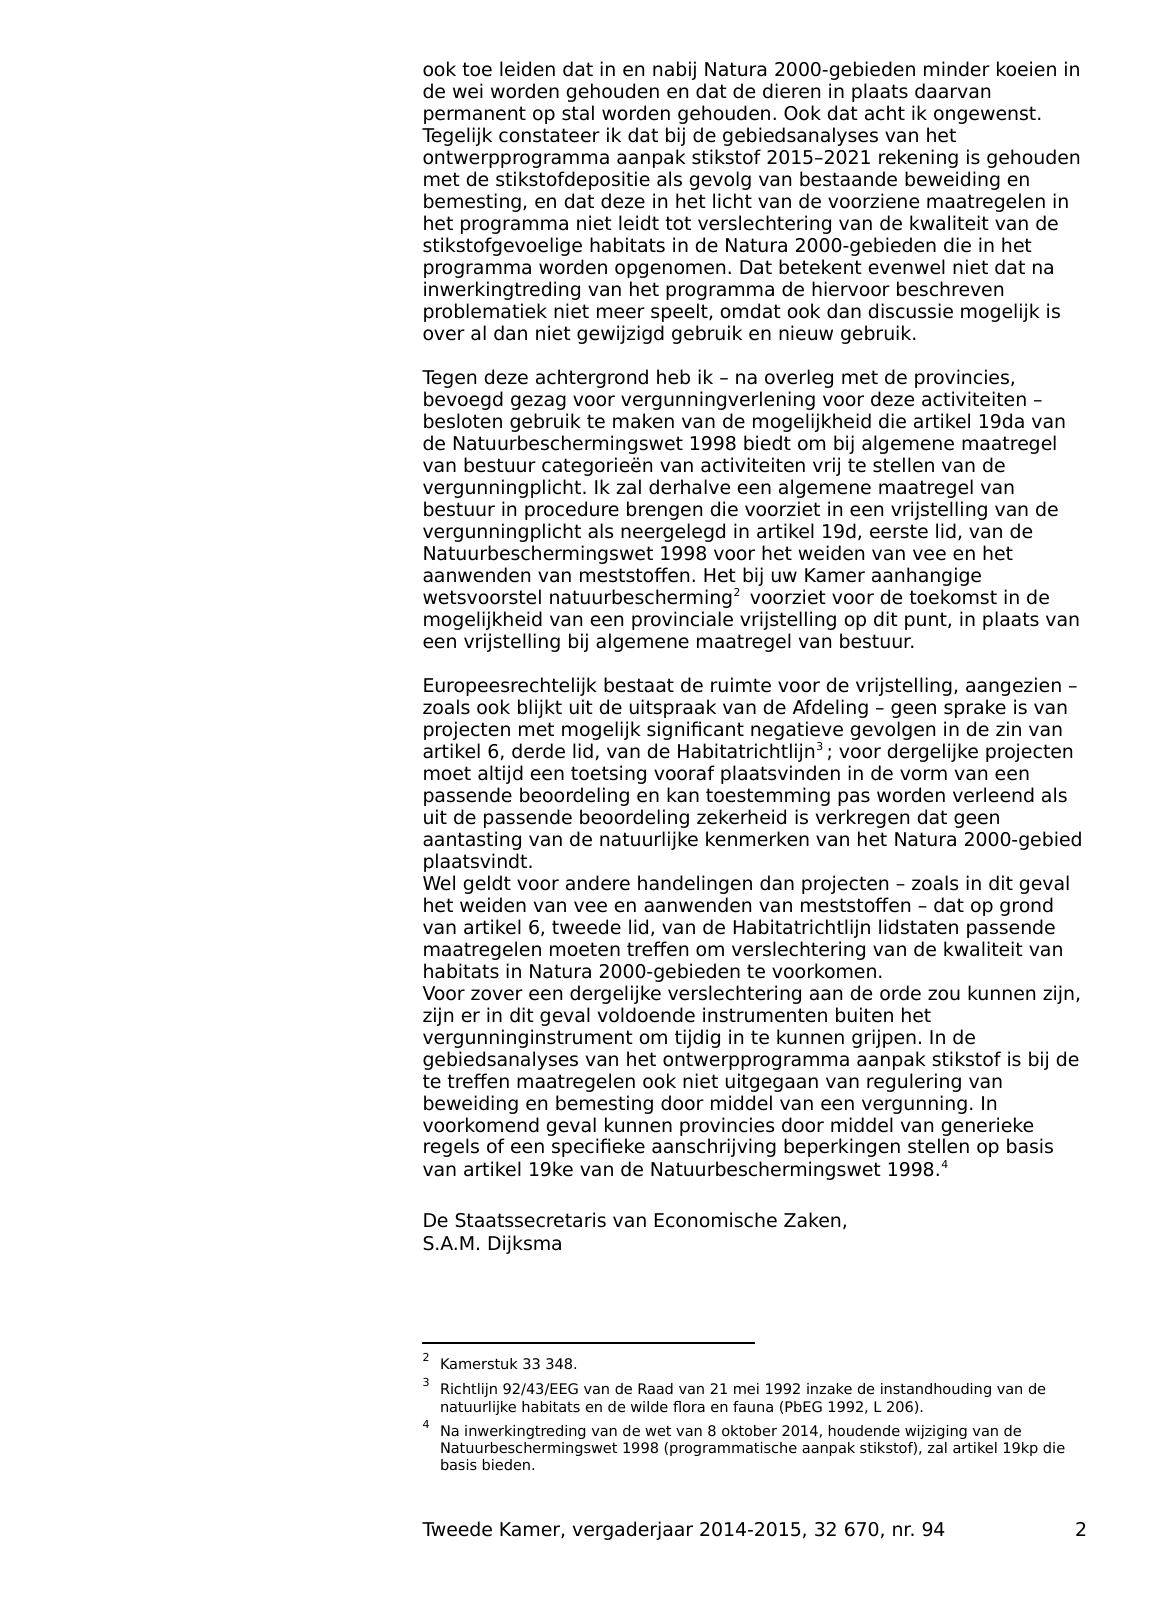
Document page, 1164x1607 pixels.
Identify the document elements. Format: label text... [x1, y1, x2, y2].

text Voor zover een dergelijke verslechtering aan de orde zou kunnen zijn, zijn er in dit geval voldoende instrumenten buiten het vergunninginstrument om tijdig in te kunnen grijpen. In de gebiedsanalyses van het ontwerpprogramma aanpak stikstof is bij de te treffen maatregelen ook niet uitgegaan van regulering van beweiding en bemesting door middel van een vergunning. In voorkomend geval kunnen provincies door middel van generieke regels of een specifieke aanschrijving beperkingen stellen op basis van artikel 19ke van de Natuurbeschermingswet 1998. [422, 983, 1087, 1180]
text Na inwerkingtreding van de wet van 8 oktober 2014, houdende wijziging van de Natuurbeschermingswet 1998 (programmatische aanpak stikstof), zal artikel 19kp die basis bieden. [422, 1418, 1087, 1474]
text Wel geldt voor andere handelingen dan projecten – zoals in dit geval het weiden van vee en aanwenden van meststoffen – dat op grond van artikel 6, tweede lid, van de Habitatrichtlijn lidstaten passende maatregelen moeten treffen om verslechtering van de kwaliteit van habitats in Natura 2000-gebieden te voorkomen. [422, 873, 1087, 983]
text Europeesrechtelijk bestaat de ruimte voor de vrijstelling, aangezien – zoals ook blijkt uit de uitspraak van de Afdeling – geen sprake is van projecten met mogelijk significant negatieve gevolgen in de zin van artikel 6, derde lid, van de Habitatrichtlijn; voor dergelijke projecten moet altijd een toetsing vooraf plaatsvinden in de vorm van een passende beoordeling en kan toestemming pas worden verleend als uit de passende beoordeling zekerheid is verkregen dat geen aantasting van de natuurlijke kenmerken van het Natura 2000-gebied plaatsvindt. [422, 675, 1087, 873]
text Tegen deze achtergrond heb ik – na overleg met de provincies, bevoegd gezag voor vergunningverlening voor deze activiteiten – besloten gebruik te maken van de mogelijkheid die artikel 19da van de Natuurbeschermingswet 1998 biedt om bij algemene maatregel van bestuur categorieën van activiteiten vrij te stellen van de vergunningplicht. Ik zal derhalve een algemene maatregel van bestuur in procedure brengen die voorziet in een vrijstelling van de vergunningplicht als neergelegd in artikel 19d, eerste lid, van de Natuurbeschermingswet 1998 voor het weiden van vee en het aanwenden van meststoffen. Het bij uw Kamer aanhangige wetsvoorstel natuurbescherming voorziet voor de toekomst in de mogelijkheid van een provinciale vrijstelling op dit punt, in plaats van een vrijstelling bij algemene maatregel van bestuur. [422, 367, 1087, 653]
text Kamerstuk 33 348. [422, 1352, 1087, 1374]
text De Staatssecretaris van Economische Zaken, S.A.M. Dijksma [422, 1210, 1087, 1254]
text Richtlijn 92/43/EEG van de Raad van 21 mei 1992 inzake de instandhouding van de natuurlijke habitats en de wilde flora en fauna (PbEG 1992, L 206). [422, 1377, 1087, 1416]
text ook toe leiden dat in en nabij Natura 2000-gebieden minder koeien in de wei worden gehouden en dat de dieren in plaats daarvan permanent op stal worden gehouden. Ook dat acht ik ongewenst. Tegelijk constateer ik dat bij de gebiedsanalyses van het ontwerpprogramma aanpak stikstof 2015–2021 rekening is gehouden met de stikstofdepositie als gevolg van bestaande beweiding en bemesting, en dat deze in het licht van de voorziene maatregelen in het programma niet leidt tot verslechtering van de kwaliteit van de stikstofgevoelige habitats in de Natura 2000-gebieden die in het programma worden opgenomen. Dat betekent evenwel niet dat na inwerkingtreding van het programma de hiervoor beschreven problematiek niet meer speelt, omdat ook dan discussie mogelijk is over al dan niet gewijzigd gebruik en nieuw gebruik. [422, 59, 1087, 345]
